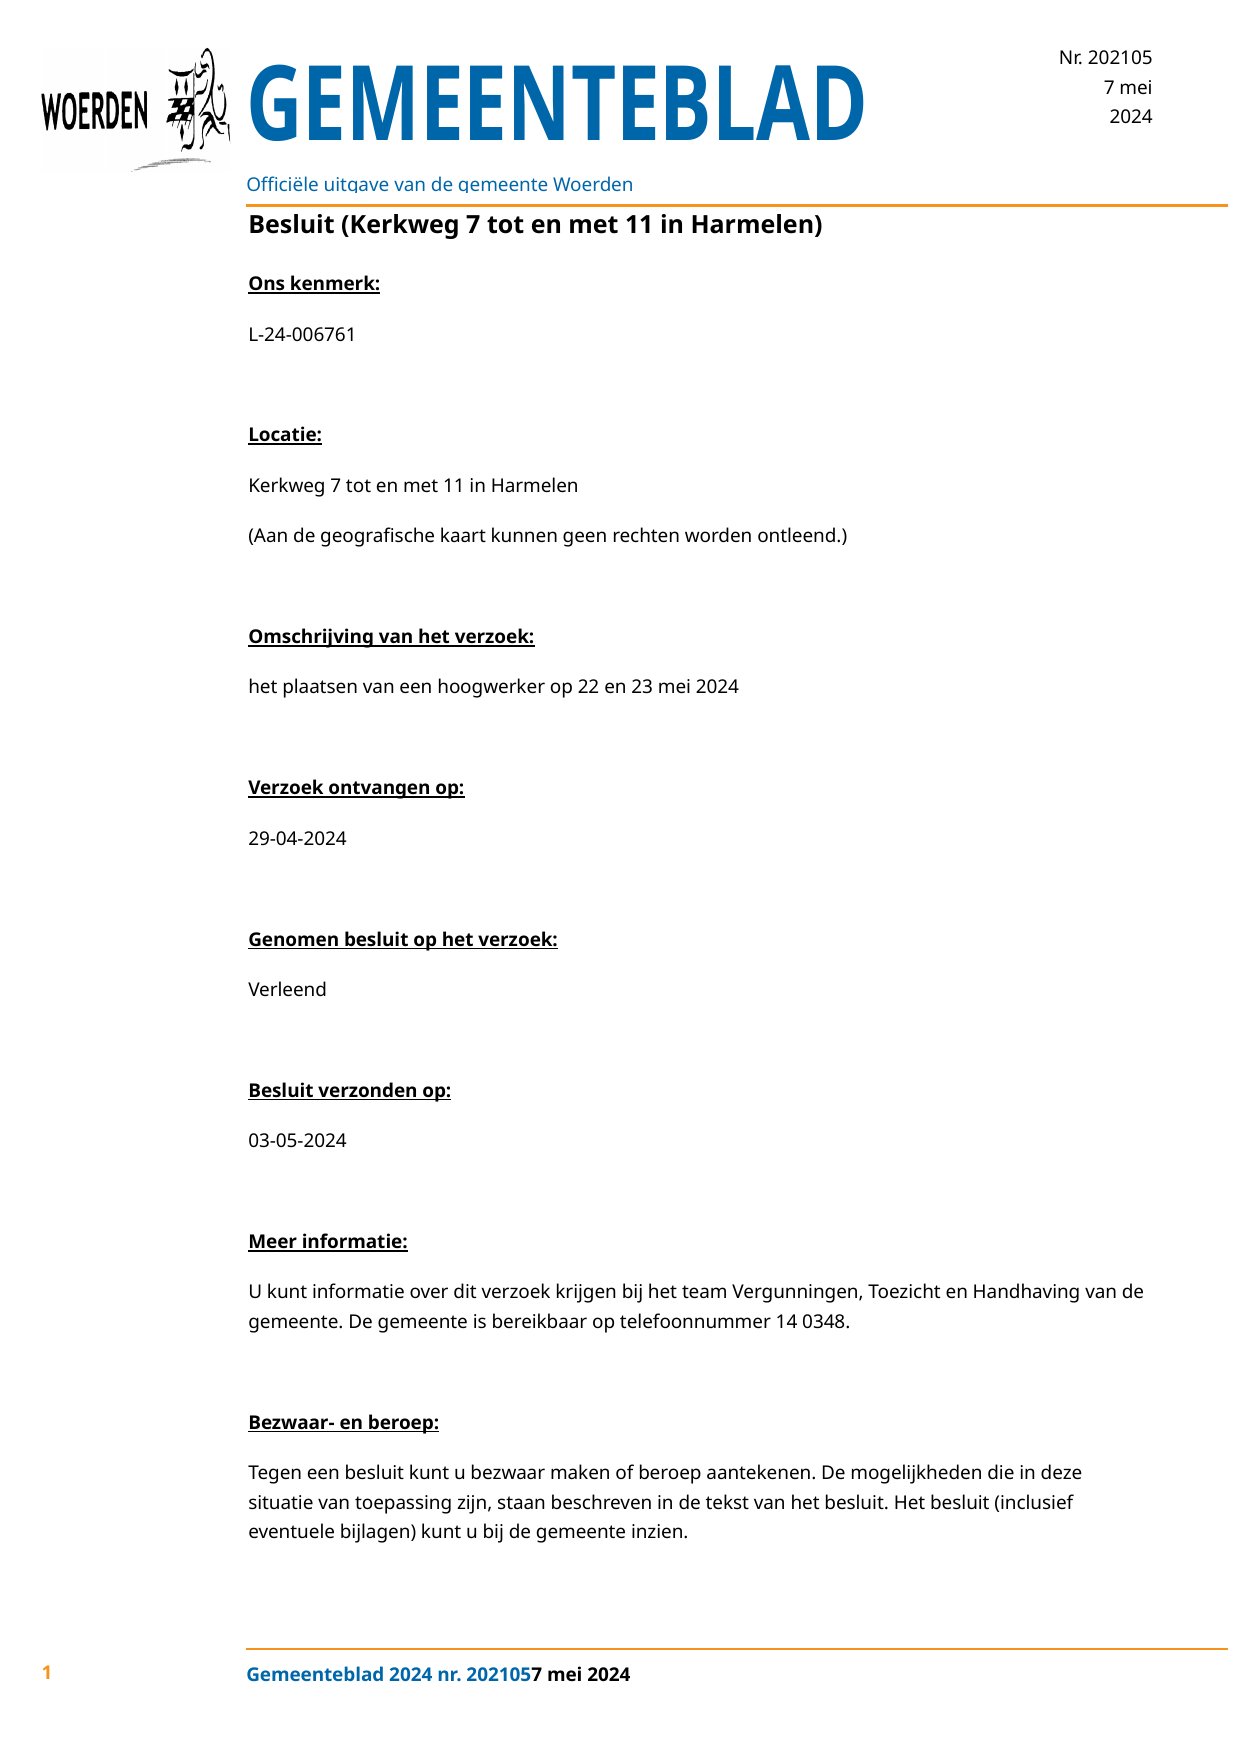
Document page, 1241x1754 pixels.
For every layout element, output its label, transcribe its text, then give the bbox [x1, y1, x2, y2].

text 03-05-2024 [248, 1127, 1152, 1153]
text Besluit verzonden op: [248, 1077, 1152, 1103]
text Tegen een besluit kunt u bezwaar maken of beroep aantekenen. De mogelijkheden die in deze situatie van toepassing zijn, staan beschreven in de tekst van het besluit. Het besluit (inclusief eventuele bijlagen) kunt u bij de gemeente inzien. [248, 1459, 1152, 1544]
text Verleend [248, 976, 1152, 1002]
text Kerkweg 7 tot en met 11 in Harmelen [248, 472, 1152, 498]
text Genomen besluit op het verzoek: [248, 926, 1152, 951]
text L-24-006761 [248, 321, 1152, 346]
text Omschrijving van het verzoek: [248, 623, 1152, 649]
text Locatie: [248, 422, 1152, 447]
text Verzoek ontvangen op: [248, 774, 1152, 800]
text Meer informatie: [248, 1228, 1152, 1254]
picture [41, 47, 231, 172]
text Besluit (Kerkweg 7 tot en met 11 in Harmelen) [248, 207, 1152, 241]
text het plaatsen van een hoogwerker op 22 en 23 mei 2024 [248, 674, 1152, 699]
text Ons kenmerk: [248, 270, 1152, 296]
text (Aan de geografische kaart kunnen geen rechten worden ontleend.) [248, 522, 1152, 548]
text 29-04-2024 [248, 825, 1152, 851]
text Bezwaar- en beroep: [248, 1409, 1152, 1435]
text U kunt informatie over dit verzoek krijgen bij het team Vergunningen, Toezicht en Handhaving van de gemeente. De gemeente is bereikbaar op telefoonnummer 14 0348. [248, 1279, 1152, 1334]
